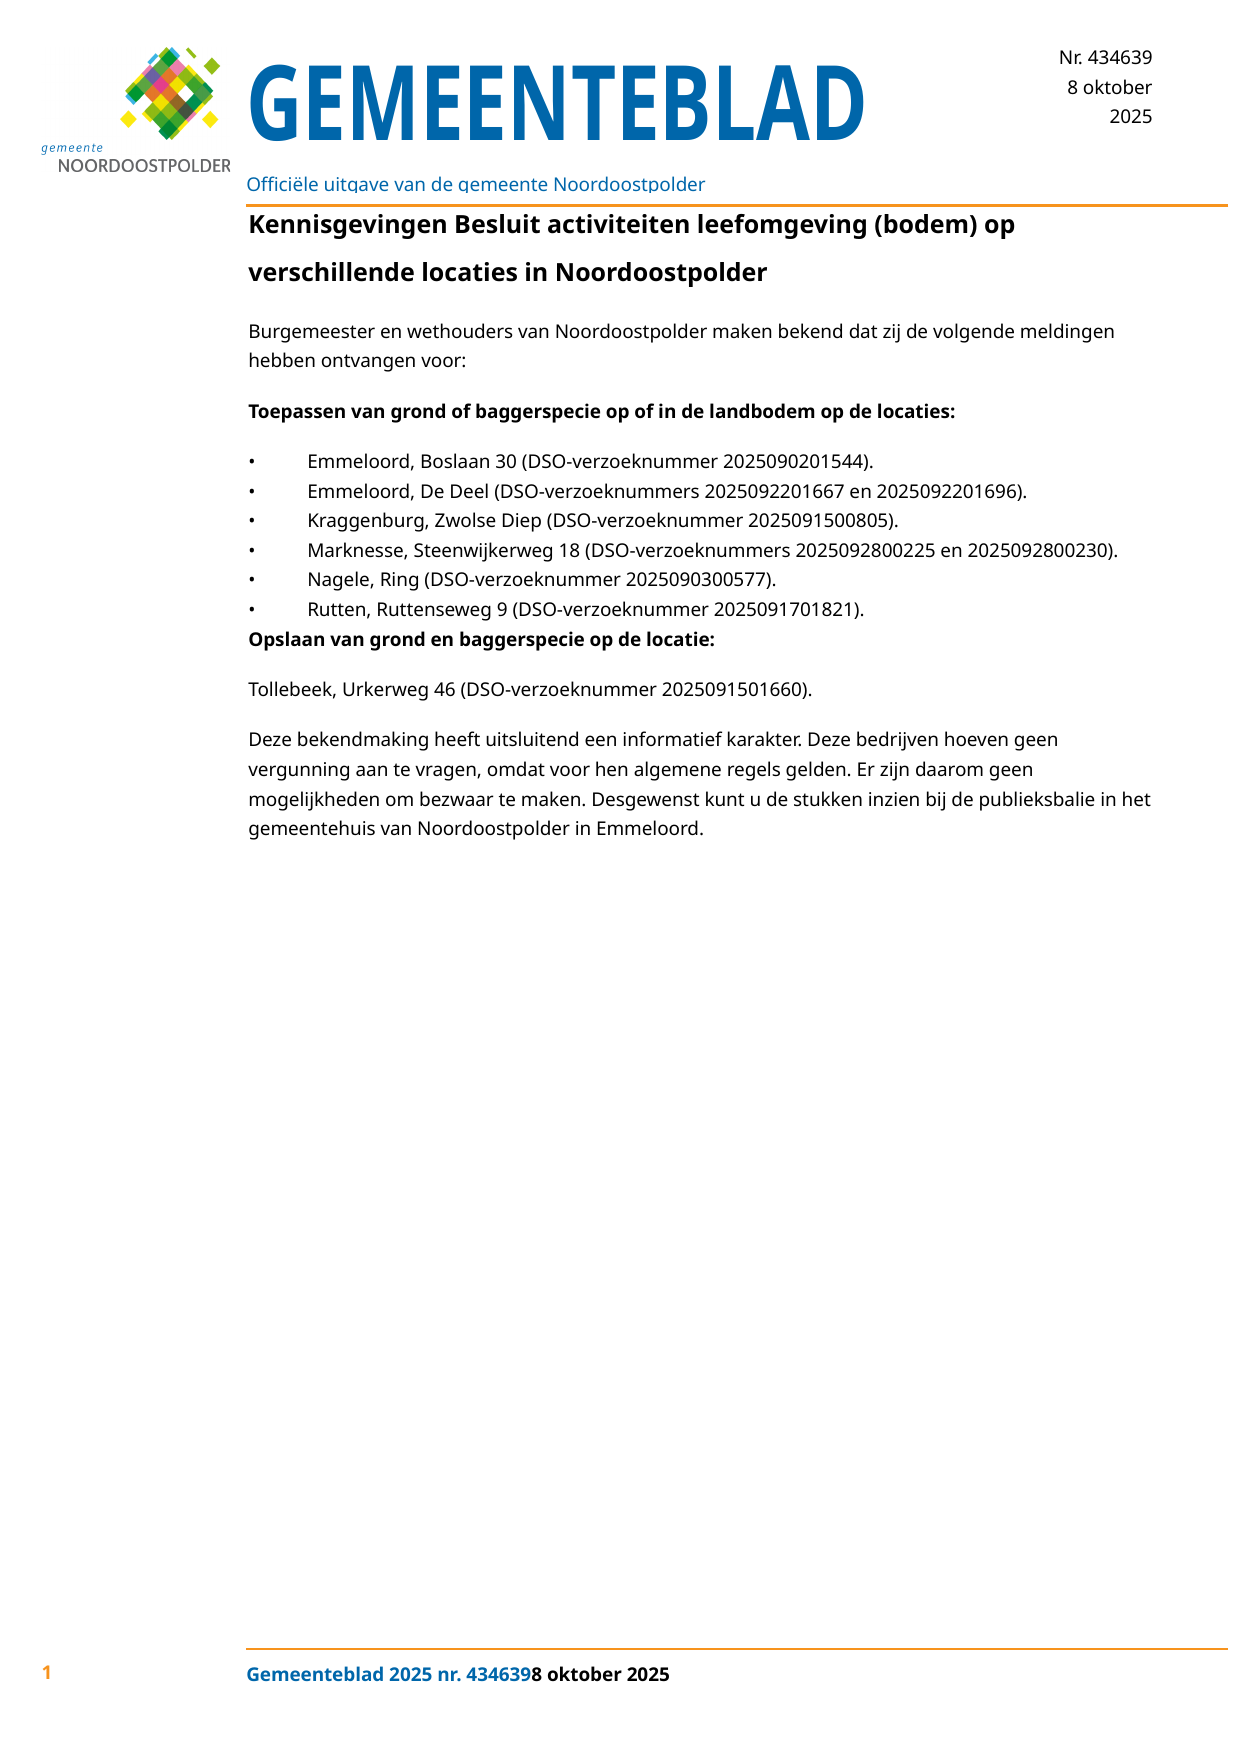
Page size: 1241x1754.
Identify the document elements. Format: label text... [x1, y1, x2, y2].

text Deze bekendmaking heeft uitsluitend een informatief karakter. Deze bedrijven hoeven geen vergunning aan te vragen, omdat voor hen algemene regels gelden. Er zijn daarom geen mogelijkheden om bezwaar te maken. Desgewenst kunt u de stukken inzien bij de publieksbalie in het gemeentehuis van Noordoostpolder in Emmeloord. [248, 727, 1152, 841]
text Tollebeek, Urkerweg 46 (DSO-verzoeknummer 2025091501660). [248, 676, 1152, 702]
list Rutten, Ruttenseweg 9 (DSO-verzoeknummer 2025091701821). [248, 596, 1152, 622]
text Burgemeester en wethouders van Noordoostpolder maken bekend dat zij de volgende meldingen hebben ontvangen voor: [248, 318, 1152, 373]
list Marknesse, Steenwijkerweg 18 (DSO-verzoeknummers 2025092800225 en 2025092800230). [248, 537, 1152, 563]
text Toepassen van grond of baggerspecie op of in de landbodem op de locaties: [248, 398, 1152, 424]
list Kraggenburg, Zwolse Diep (DSO-verzoeknummer 2025091500805). [248, 507, 1152, 533]
text Kennisgevingen Besluit activiteiten leefomgeving (bodem) op verschillende locaties in Noordoostpolder [248, 207, 1152, 288]
picture [41, 47, 231, 172]
list Emmeloord, Boslaan 30 (DSO-verzoeknummer 2025090201544). [248, 448, 1152, 474]
text Opslaan van grond en baggerspecie op de locatie: [248, 626, 1152, 652]
list Emmeloord, De Deel (DSO-verzoeknummers 2025092201667 en 2025092201696). [248, 478, 1152, 504]
list Nagele, Ring (DSO-verzoeknummer 2025090300577). [248, 567, 1152, 592]
